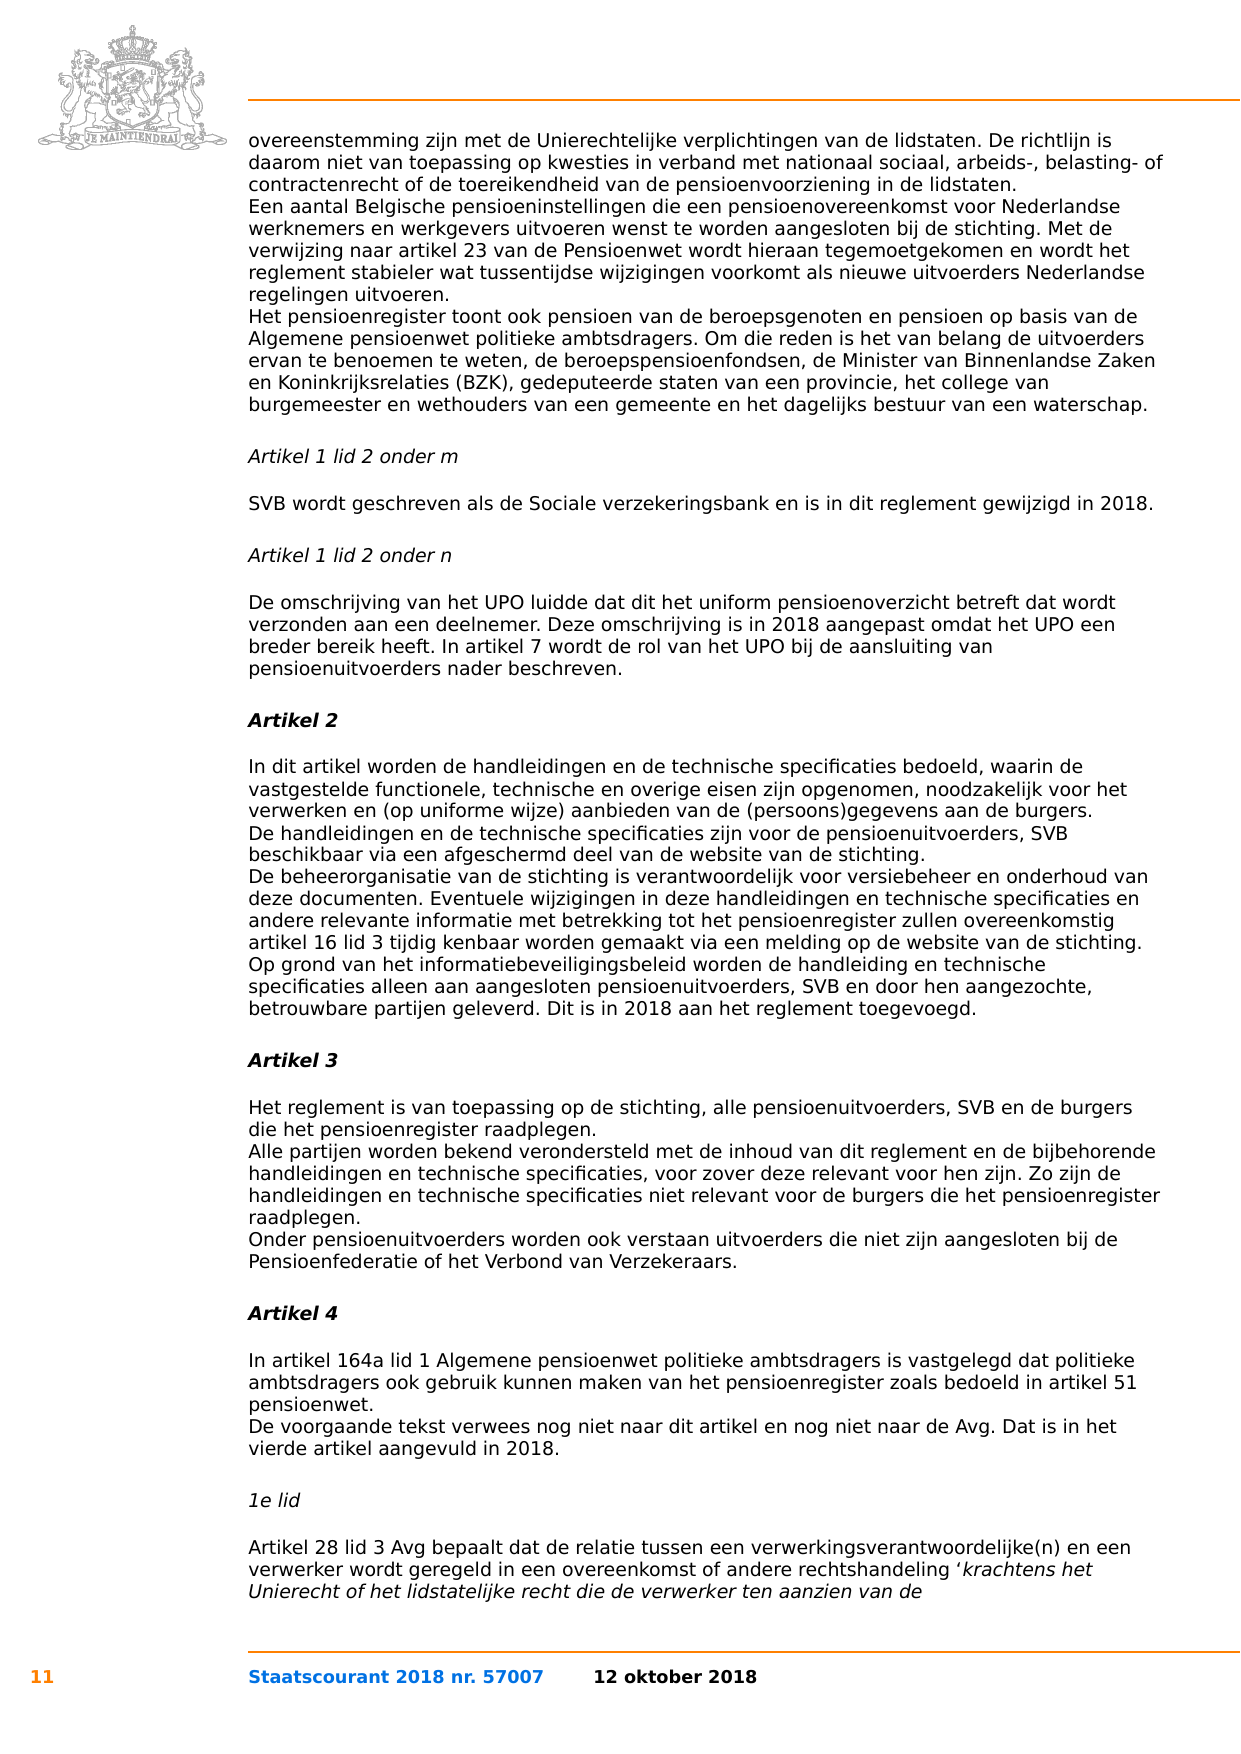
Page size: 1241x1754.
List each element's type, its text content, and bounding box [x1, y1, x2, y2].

subtitle Artikel 1 lid 2 onder n [248, 544, 1163, 567]
text De voorgaande tekst verwees nog niet naar dit artikel en nog niet naar de Avg. Dat is in het vierde artikel aangevuld in 2018. [248, 1416, 1163, 1460]
text Onder pensioenuitvoerders worden ook verstaan uitvoerders die niet zijn aangesloten bij de Pensioenfederatie of het Verbond van Verzekeraars. [248, 1229, 1163, 1273]
text De omschrijving van het UPO luidde dat dit het uniform pensioenoverzicht betreft dat wordt verzonden aan een deelnemer. Deze omschrijving is in 2018 aangepast omdat het UPO een breder bereik heeft. In artikel 7 wordt de rol van het UPO bij de aansluiting van pensioenuitvoerders nader beschreven. [248, 592, 1163, 679]
text Een aantal Belgische pensioeninstellingen die een pensioenovereenkomst voor Nederlandse werknemers en werkgevers uitvoeren wenst te worden aangesloten bij de stichting. Met de verwijzing naar artikel 23 van de Pensioenwet wordt hieraan tegemoetgekomen en wordt het reglement stabieler wat tussentijdse wijzigingen voorkomt als nieuwe uitvoerders Nederlandse regelingen uitvoeren. [248, 196, 1163, 306]
subtitle 1e lid [248, 1490, 1163, 1512]
text Op grond van het informatiebeveiligingsbeleid worden de handleiding en technische specificaties alleen aan aangesloten pensioenuitvoerders, SVB en door hen aangezochte, betrouwbare partijen geleverd. Dit is in 2018 aan het reglement toegevoegd. [248, 954, 1163, 1020]
text SVB wordt geschreven als de Sociale verzekeringsbank en is in dit reglement gewijzigd in 2018. [248, 493, 1163, 514]
picture [38, 25, 227, 150]
subtitle Artikel 4 [248, 1303, 1163, 1325]
text Alle partijen worden bekend verondersteld met de inhoud van dit reglement en de bijbehorende handleidingen en technische specificaties, voor zover deze relevant voor hen zijn. Zo zijn de handleidingen en technische specificaties niet relevant voor de burgers die het pensioenregister raadplegen. [248, 1141, 1163, 1229]
subtitle Artikel 3 [248, 1050, 1163, 1072]
subtitle Artikel 1 lid 2 onder m [248, 446, 1163, 468]
subtitle Artikel 2 [248, 709, 1163, 731]
text De handleidingen en de technische specificaties zijn voor de pensioenuitvoerders, SVB beschikbaar via een afgeschermd deel van de website van de stichting. [248, 822, 1163, 866]
text De beheerorganisatie van de stichting is verantwoordelijk voor versiebeheer en onderhoud van deze documenten. Eventuele wijzigingen in deze handleidingen en technische specificaties en andere relevante informatie met betrekking tot het pensioenregister zullen overeenkomstig artikel 16 lid 3 tijdig kenbaar worden gemaakt via een melding op de website van de stichting. [248, 866, 1163, 954]
text Het pensioenregister toont ook pensioen van de beroepsgenoten en pensioen op basis van de Algemene pensioenwet politieke ambtsdragers. Om die reden is het van belang de uitvoerders ervan te benoemen te weten, de beroepspensioenfondsen, de Minister van Binnenlandse Zaken en Koninkrijksrelaties (BZK), gedeputeerde staten van een provincie, het college van burgemeester en wethouders van een gemeente en het dagelijks bestuur van een waterschap. [248, 306, 1163, 416]
text overeenstemming zijn met de Unierechtelijke verplichtingen van de lidstaten. De richtlijn is daarom niet van toepassing op kwesties in verband met nationaal sociaal, arbeids-, belasting- of contractenrecht of de toereikendheid van de pensioenvoorziening in de lidstaten. [248, 130, 1163, 196]
text In artikel 164a lid 1 Algemene pensioenwet politieke ambtsdragers is vastgelegd dat politieke ambtsdragers ook gebruik kunnen maken van het pensioenregister zoals bedoeld in artikel 51 pensioenwet. [248, 1350, 1163, 1416]
text Artikel 28 lid 3 Avg bepaalt dat de relatie tussen een verwerkingsverantwoordelijke(n) en een verwerker wordt geregeld in een overeenkomst of andere rechtshandeling ‘krachtens het Unierecht of het lidstatelijke recht die de verwerker ten aanzien van de [248, 1537, 1163, 1603]
text Het reglement is van toepassing op de stichting, alle pensioenuitvoerders, SVB en de burgers die het pensioenregister raadplegen. [248, 1097, 1163, 1141]
text In dit artikel worden de handleidingen en de technische specificaties bedoeld, waarin de vastgestelde functionele, technische en overige eisen zijn opgenomen, noodzakelijk voor het verwerken en (op uniforme wijze) aanbieden van de (persoons)gegevens aan de burgers. [248, 756, 1163, 822]
